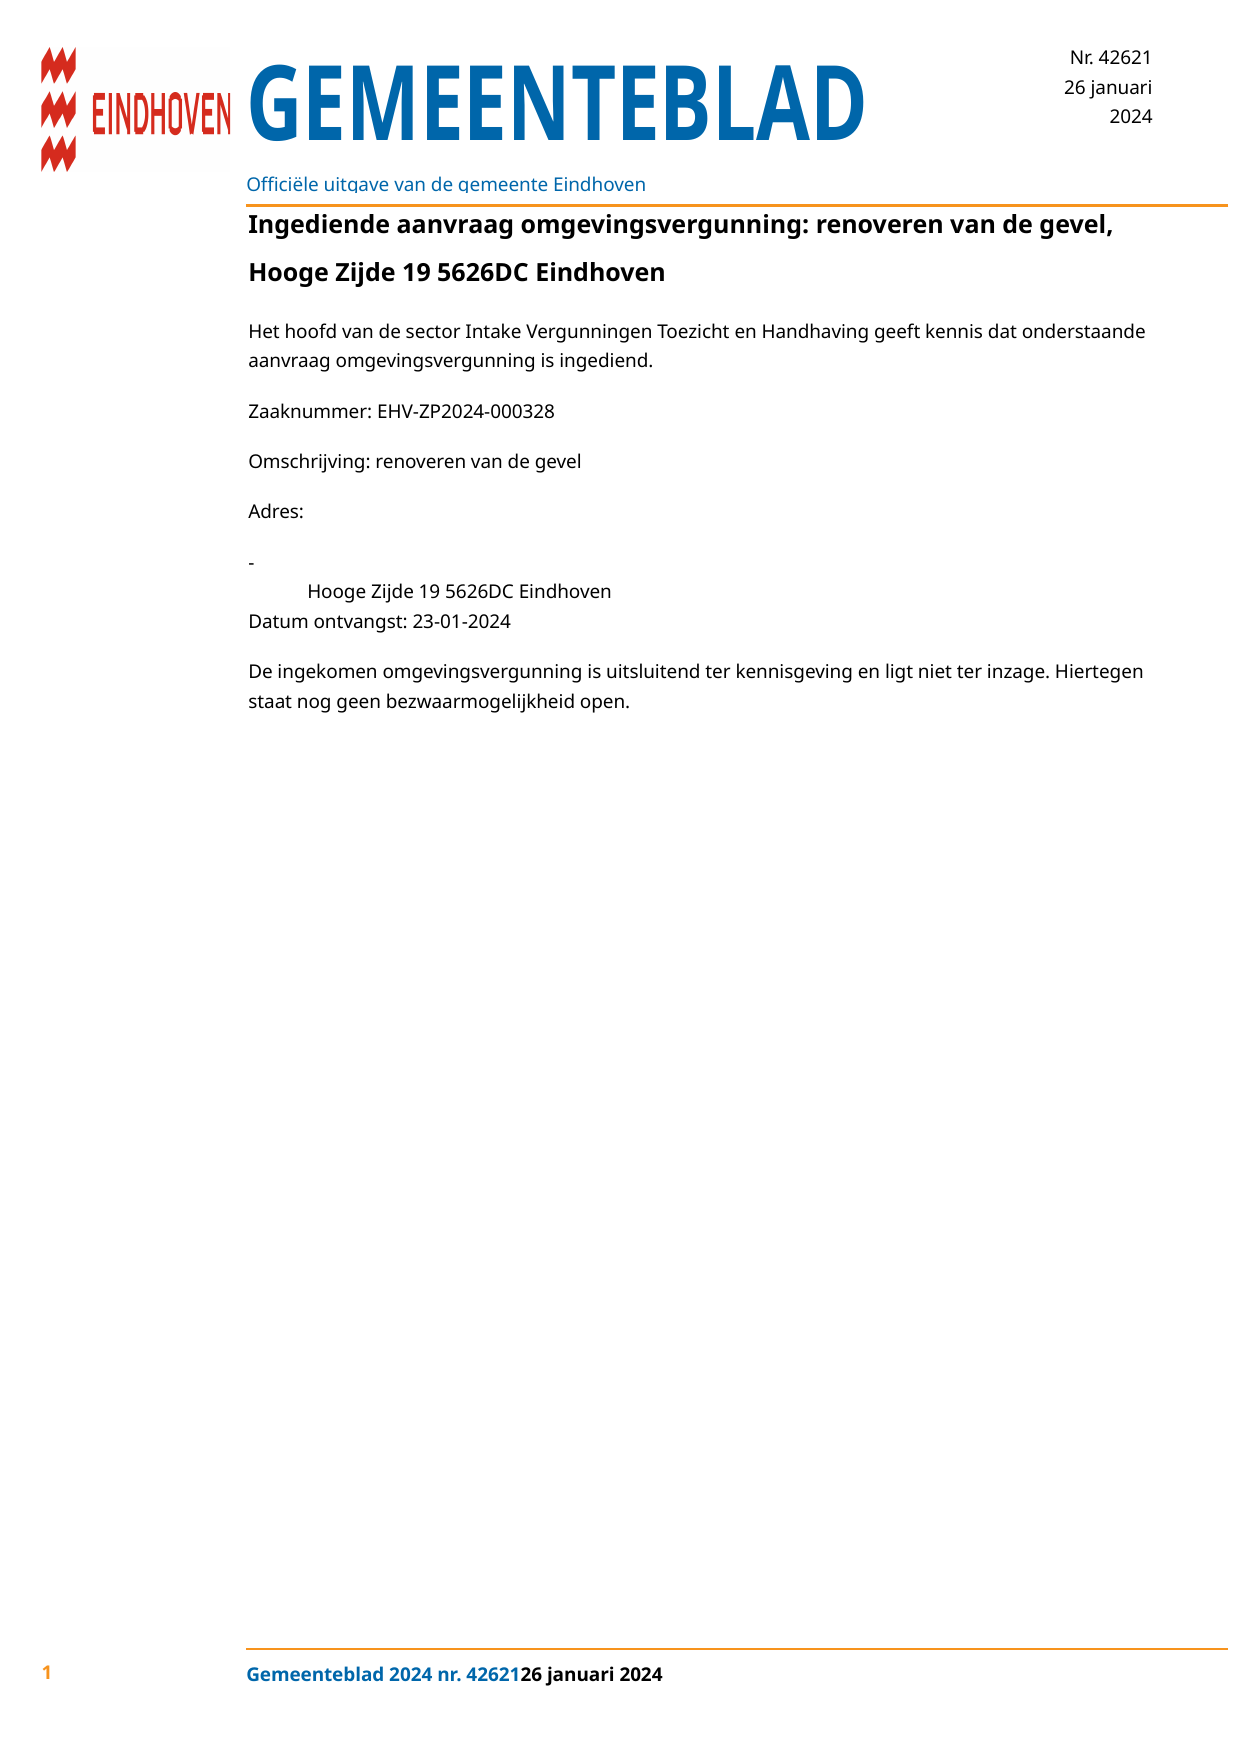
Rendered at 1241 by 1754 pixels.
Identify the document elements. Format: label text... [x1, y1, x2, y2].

text Datum ontvangst: 23-01-2024 [248, 608, 1152, 634]
text Het hoofd van de sector Intake Vergunningen Toezicht en Handhaving geeft kennis dat onderstaande aanvraag omgevingsvergunning is ingediend. [248, 318, 1152, 373]
text Zaaknummer: EHV-ZP2024-000328 [248, 398, 1152, 424]
list Hooge Zijde 19 5626DC Eindhoven [248, 579, 1152, 604]
text Adres: [248, 499, 1152, 524]
text De ingekomen omgevingsvergunning is uitsluitend ter kennisgeving en ligt niet ter inzage. Hiertegen staat nog geen bezwaarmogelijkheid open. [248, 659, 1152, 714]
picture [41, 47, 231, 172]
text Ingediende aanvraag omgevingsvergunning: renoveren van de gevel, Hooge Zijde 19 5626DC Eindhoven [248, 207, 1152, 288]
text Omschrijving: renoveren van de gevel [248, 448, 1152, 474]
